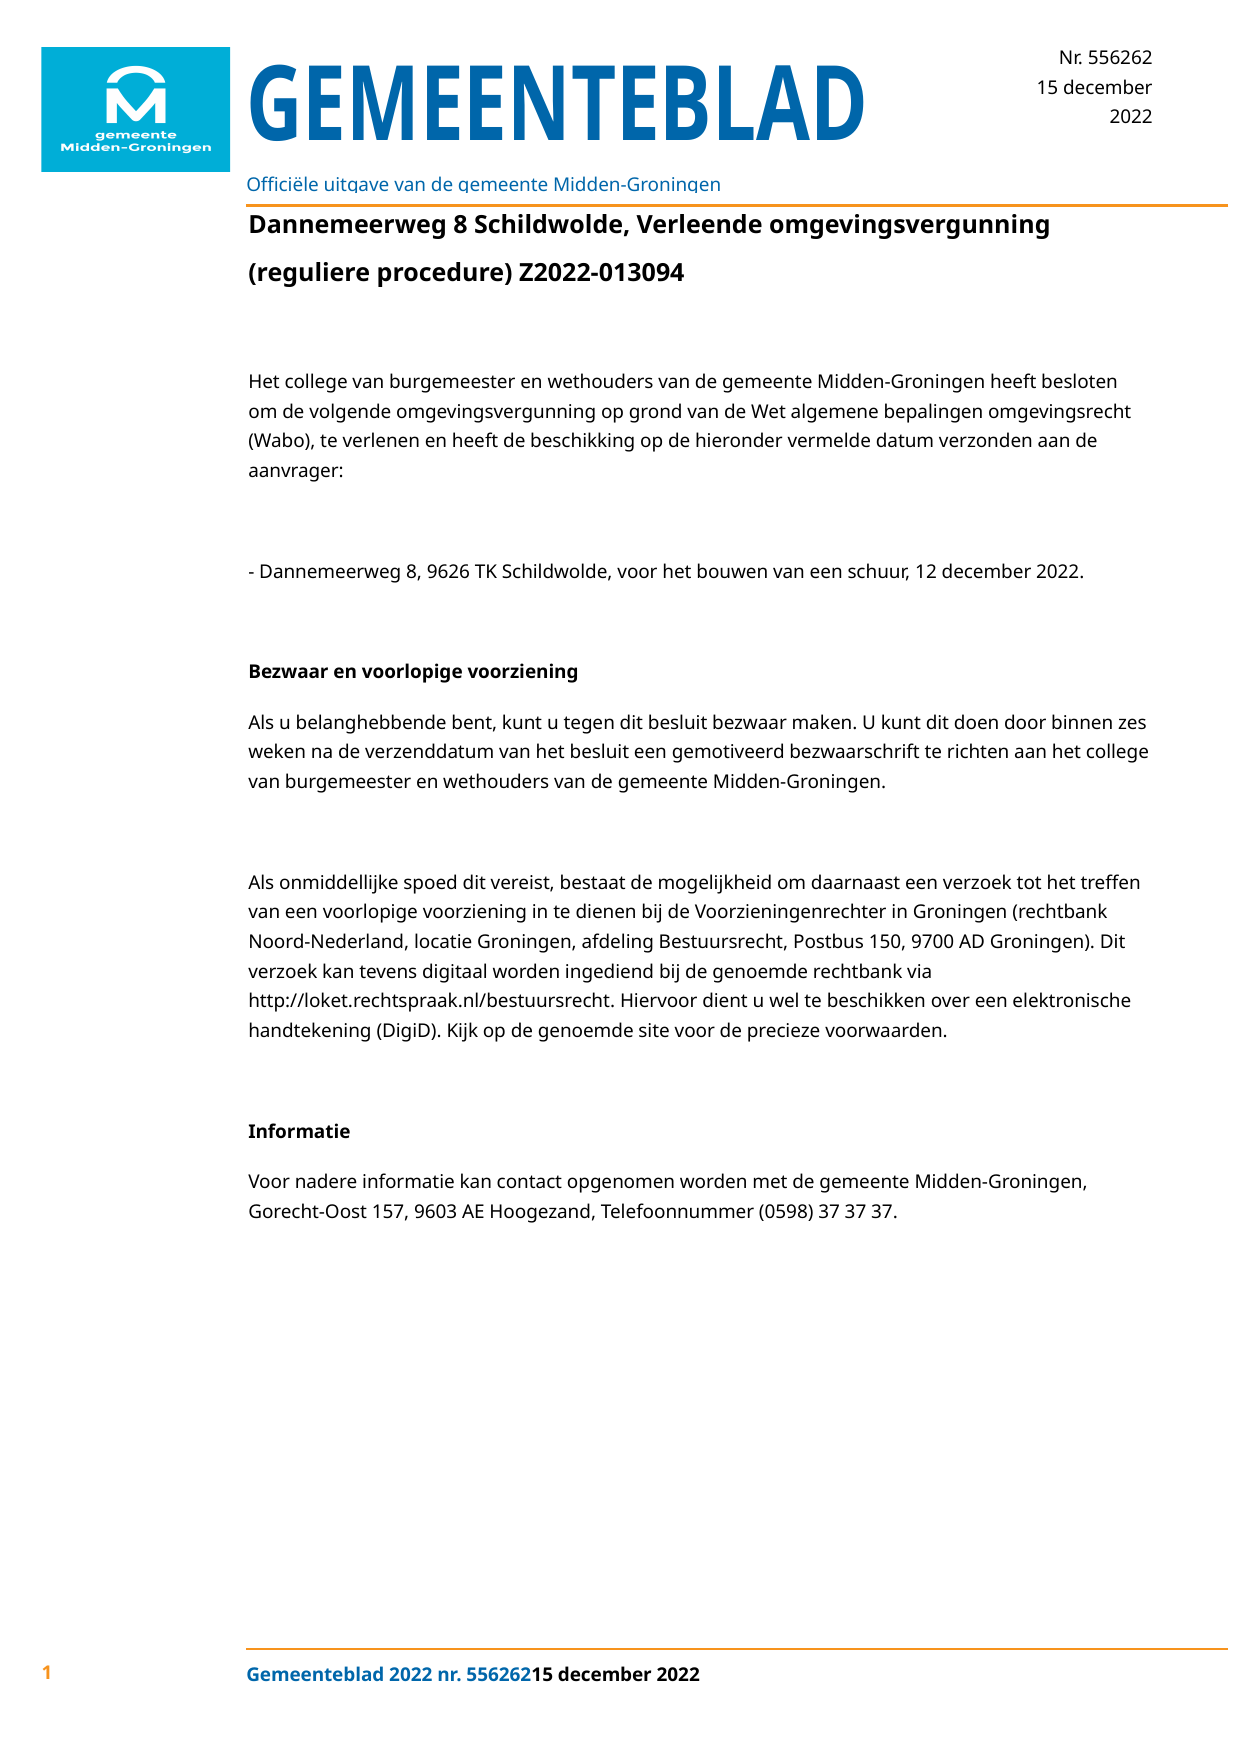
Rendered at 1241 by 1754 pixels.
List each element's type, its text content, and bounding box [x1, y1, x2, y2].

text - Dannemeerweg 8, 9626 TK Schildwolde, voor het bouwen van een schuur, 12 december 2022. [248, 558, 1152, 584]
text Informatie [248, 1118, 1152, 1144]
text Als u belanghebbende bent, kunt u tegen dit besluit bezwaar maken. U kunt dit doen door binnen zes weken na de verzenddatum van het besluit een gemotiveerd bezwaarschrift te richten aan het college van burgemeester en wethouders van de gemeente Midden-Groningen. [248, 709, 1152, 794]
text Voor nadere informatie kan contact opgenomen worden met de gemeente Midden-Groningen, Gorecht-Oost 157, 9603 AE Hoogezand, Telefoonnummer (0598) 37 37 37. [248, 1168, 1152, 1224]
picture [108, 66, 164, 82]
picture [184, 146, 190, 153]
text Als onmiddellijke spoed dit vereist, bestaat de mogelijkheid om daarnaast een verzoek tot het treffen van een voorlopige voorziening in te dienen bij de Voorzieningenrechter in Groningen (rechtbank Noord-Nederland, locatie Groningen, afdeling Bestuursrecht, Postbus 150, 9700 AD Groningen). Dit verzoek kan tevens digitaal worden ingediend bij de genoemde rechtbank via http://loket.rechtspraak.nl/bestuursrecht. Hiervoor dient u wel te beschikken over een elektronische handtekening (DigiD). Kijk op de genoemde site voor de precieze voorwaarden. [248, 869, 1152, 1043]
text Bezwaar en voorlopige voorziening [248, 659, 1152, 684]
picture [107, 89, 165, 122]
text Dannemeerweg 8 Schildwolde, Verleende omgevingsvergunning (reguliere procedure) Z2022-013094 [248, 207, 1152, 288]
text Het college van burgemeester en wethouders van de gemeente Midden-Groningen heeft besloten om de volgende omgevingsvergunning op grond van de Wet algemene bepalingen omgevingsrecht (Wabo), te verlenen en heeft de beschikking op de hieronder vermelde datum verzonden aan de aanvrager: [248, 368, 1152, 483]
